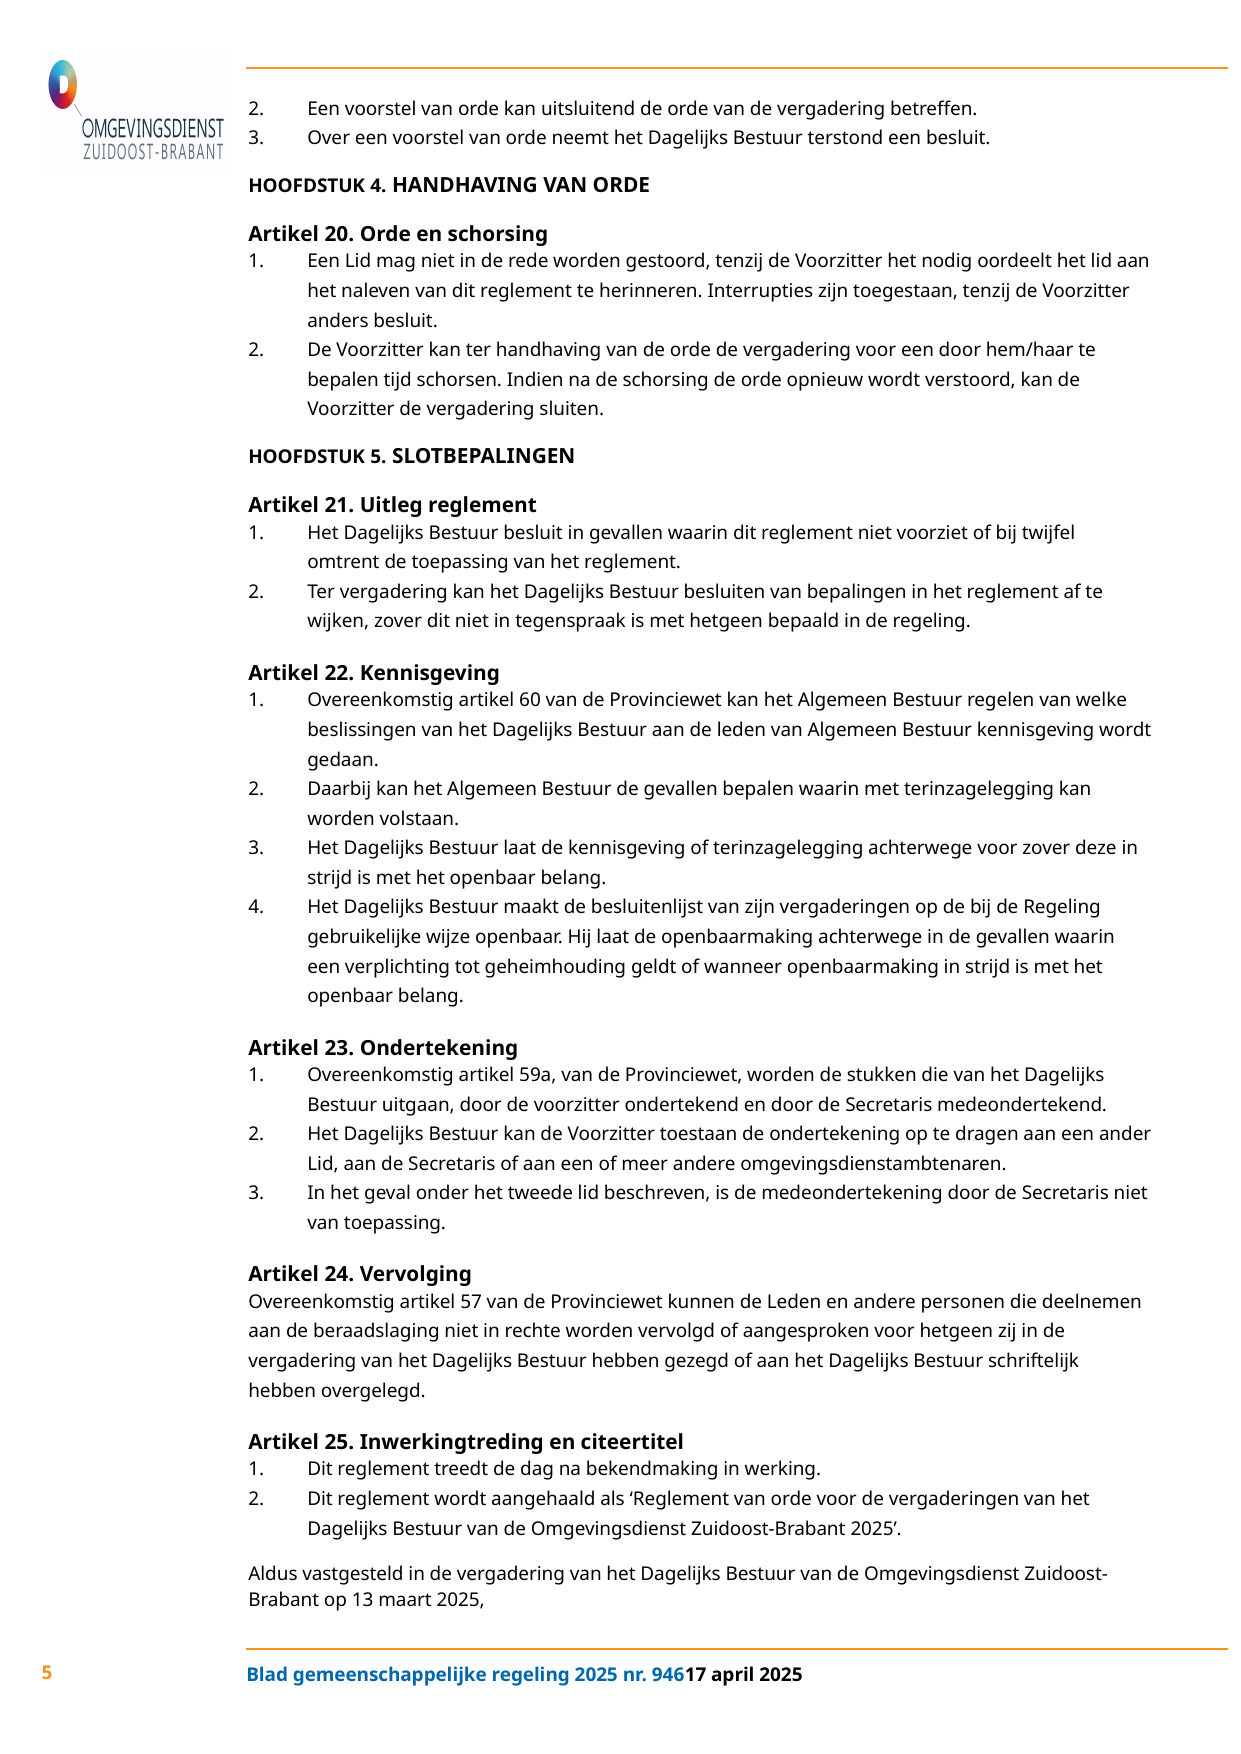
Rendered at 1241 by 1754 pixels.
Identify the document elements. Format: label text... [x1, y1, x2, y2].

list Het Dagelijks Bestuur maakt de besluitenlijst van zijn vergaderingen op de bij de Regeling gebruikelijke wijze openbaar. Hij laat de openbaarmaking achterwege in de gevallen waarin een verplichting tot geheimhouding geldt of wanneer openbaarmaking in strijd is met het openbaar belang. [248, 894, 1152, 1008]
list Dit reglement wordt aangehaald als ‘Reglement van orde voor de vergaderingen van het Dagelijks Bestuur van de Omgevingsdienst Zuidoost-Brabant 2025’. [248, 1485, 1152, 1541]
text HOOFDSTUK 4. HANDHAVING VAN ORDE [248, 170, 1152, 198]
list Overeenkomstig artikel 59a, van de Provinciewet, worden de stukken die van het Dagelijks Bestuur uitgaan, door de voorzitter ondertekend en door de Secretaris medeondertekend. [248, 1061, 1152, 1117]
list Daarbij kan het Algemeen Bestuur de gevallen bepalen waarin met terinzagelegging kan worden volstaan. [248, 775, 1152, 831]
text Artikel 24. Vervolging [248, 1259, 1152, 1288]
list Over een voorstel van orde neemt het Dagelijks Bestuur terstond een besluit. [248, 124, 1152, 150]
list Overeenkomstig artikel 60 van de Provinciewet kan het Algemeen Bestuur regelen van welke beslissingen van het Dagelijks Bestuur aan de leden van Algemeen Bestuur kennisgeving wordt gedaan. [248, 687, 1152, 771]
text HOOFDSTUK 5. SLOTBEPALINGEN [248, 441, 1152, 470]
text Artikel 22. Kennisgeving [248, 658, 1152, 687]
list Ter vergadering kan het Dagelijks Bestuur besluiten van bepalingen in het reglement af te wijken, zover dit niet in tegenspraak is met hetgeen bepaald in de regeling. [248, 578, 1152, 633]
text Artikel 25. Inwerkingtreding en citeertitel [248, 1427, 1152, 1456]
picture [41, 47, 231, 172]
text Artikel 21. Uitleg reglement [248, 491, 1152, 519]
list In het geval onder het tweede lid beschreven, is de medeondertekening door de Secretaris niet van toepassing. [248, 1179, 1152, 1235]
list Het Dagelijks Bestuur kan de Voorzitter toestaan de ondertekening op te dragen aan een ander Lid, aan de Secretaris of aan een of meer andere omgevingsdienstambtenaren. [248, 1120, 1152, 1176]
text Overeenkomstig artikel 57 van de Provinciewet kunnen de Leden en andere personen die deelnemen aan de beraadslaging niet in rechte worden vervolgd of aangesproken voor hetgeen zij in de vergadering van het Dagelijks Bestuur hebben gezegd of aan het Dagelijks Bestuur schriftelijk hebben overgelegd. [248, 1288, 1152, 1402]
text Artikel 23. Ondertekening [248, 1033, 1152, 1061]
text Artikel 20. Orde en schorsing [248, 219, 1152, 248]
text Aldus vastgesteld in de vergadering van het Dagelijks Bestuur van de Omgevingsdienst Zuidoost-Brabant op 13 maart 2025, [248, 1560, 1152, 1612]
list De Voorzitter kan ter handhaving van de orde de vergadering voor een door hem/haar te bepalen tijd schorsen. Indien na de schorsing de orde opnieuw wordt verstoord, kan de Voorzitter de vergadering sluiten. [248, 336, 1152, 421]
list Een Lid mag niet in de rede worden gestoord, tenzij de Voorzitter het nodig oordeelt het lid aan het naleven van dit reglement te herinneren. Interrupties zijn toegestaan, tenzij de Voorzitter anders besluit. [248, 248, 1152, 333]
list Het Dagelijks Bestuur laat de kennisgeving of terinzagelegging achterwege voor zover deze in strijd is met het openbaar belang. [248, 834, 1152, 890]
list Dit reglement treedt de dag na bekendmaking in werking. [248, 1456, 1152, 1481]
list Een voorstel van orde kan uitsluitend de orde van de vergadering betreffen. [248, 95, 1152, 121]
list Het Dagelijks Bestuur besluit in gevallen waarin dit reglement niet voorziet of bij twijfel omtrent de toepassing van het reglement. [248, 519, 1152, 574]
